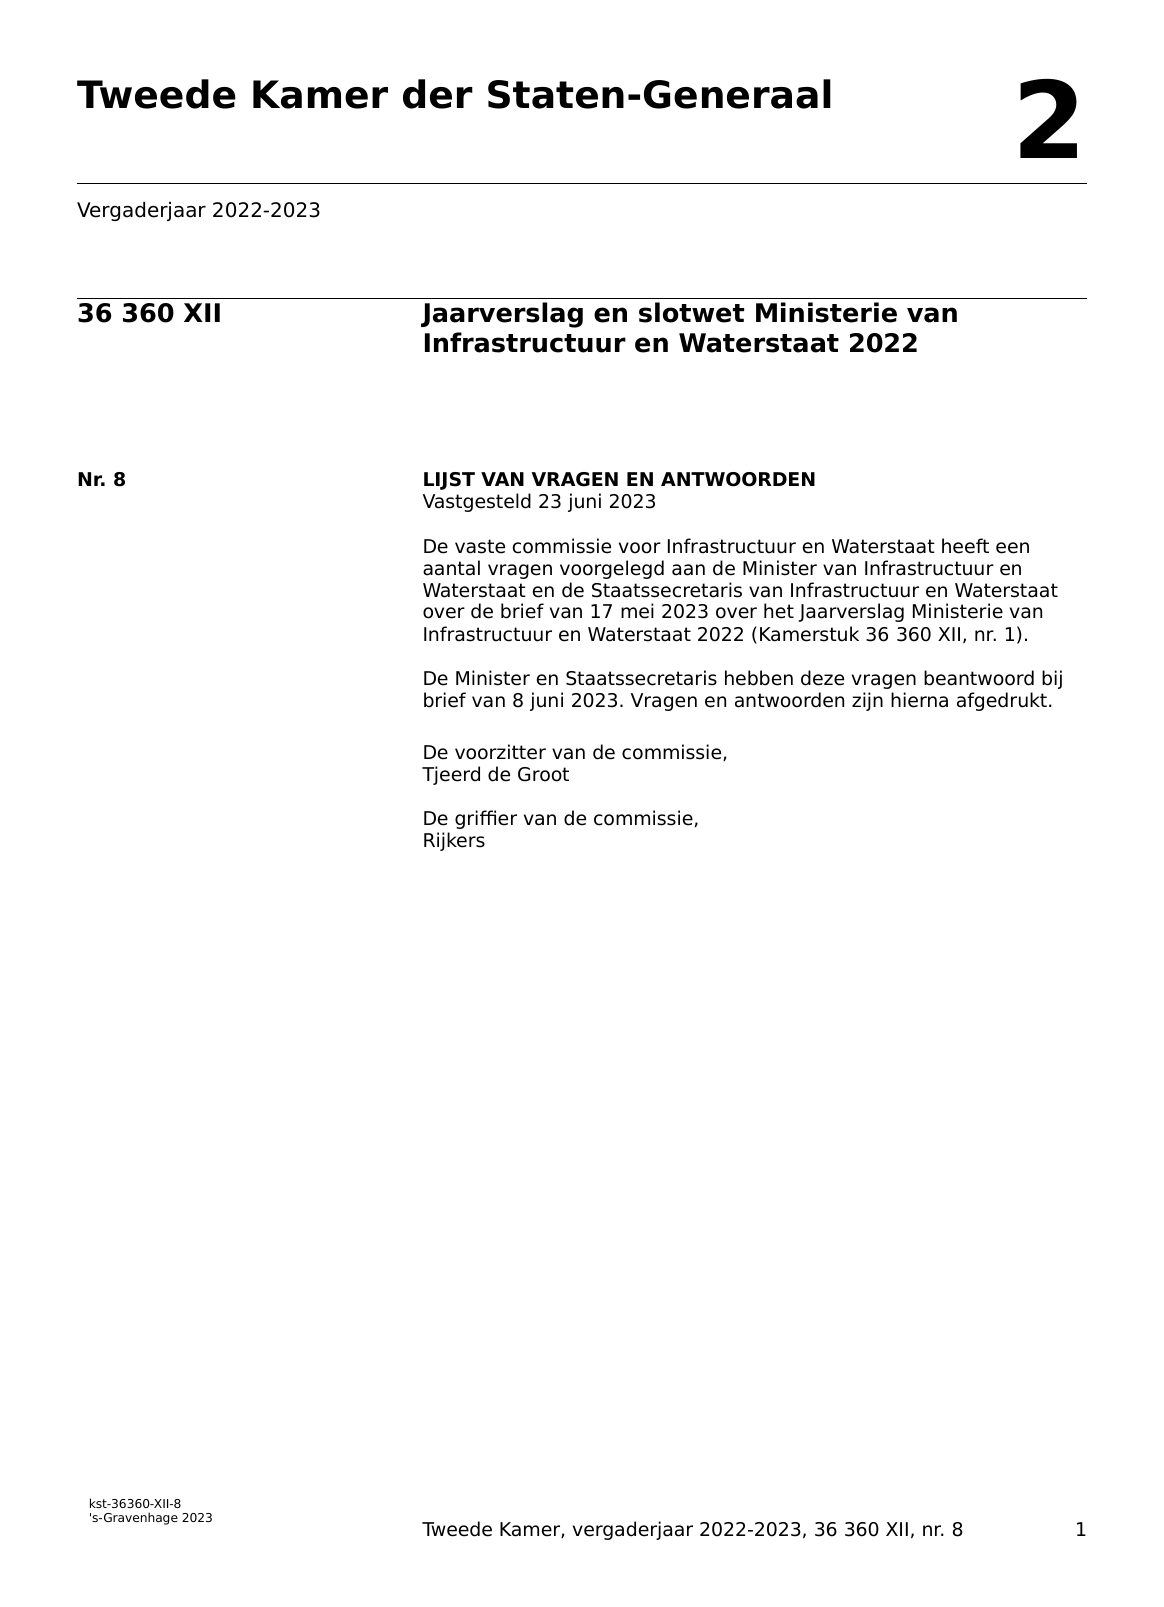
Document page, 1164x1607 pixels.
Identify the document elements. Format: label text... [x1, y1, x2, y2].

text De griffier van de commissie, Rijkers [422, 808, 1087, 852]
subtitle 36 360 XII Jaarverslag en slotwet Ministerie van Infrastructuur en Waterstaat 2022 [77, 299, 1087, 358]
text 's-Gravenhage 2023 [88, 1511, 323, 1525]
text De voorzitter van de commissie, Tjeerd de Groot [422, 742, 1087, 786]
text De vaste commissie voor Infrastructuur en Waterstaat heeft een aantal vragen voorgelegd aan de Minister van Infrastructuur en Waterstaat en de Staatssecretaris van Infrastructuur en Waterstaat over de brief van 17 mei 2023 over het Jaarverslag Ministerie van Infrastructuur en Waterstaat 2022 (Kamerstuk 36 360 XII, nr. 1). [422, 536, 1087, 645]
subtitle Nr. 8 LIJST VAN VRAGEN EN ANTWOORDEN [77, 469, 1087, 491]
text kst-36360-XII-8 [88, 1497, 323, 1511]
table_header Tweede Kamer der Staten-Generaal [77, 59, 886, 183]
text De Minister en Staatssecretaris hebben deze vragen beantwoord bij brief van 8 juni 2023. Vragen en antwoorden zijn hierna afgedrukt. [422, 668, 1087, 712]
text Vastgesteld 23 juni 2023 [422, 491, 1087, 513]
table_cell Vergaderjaar 2022-2023 [77, 184, 1087, 298]
table_header 2 [886, 59, 1087, 183]
